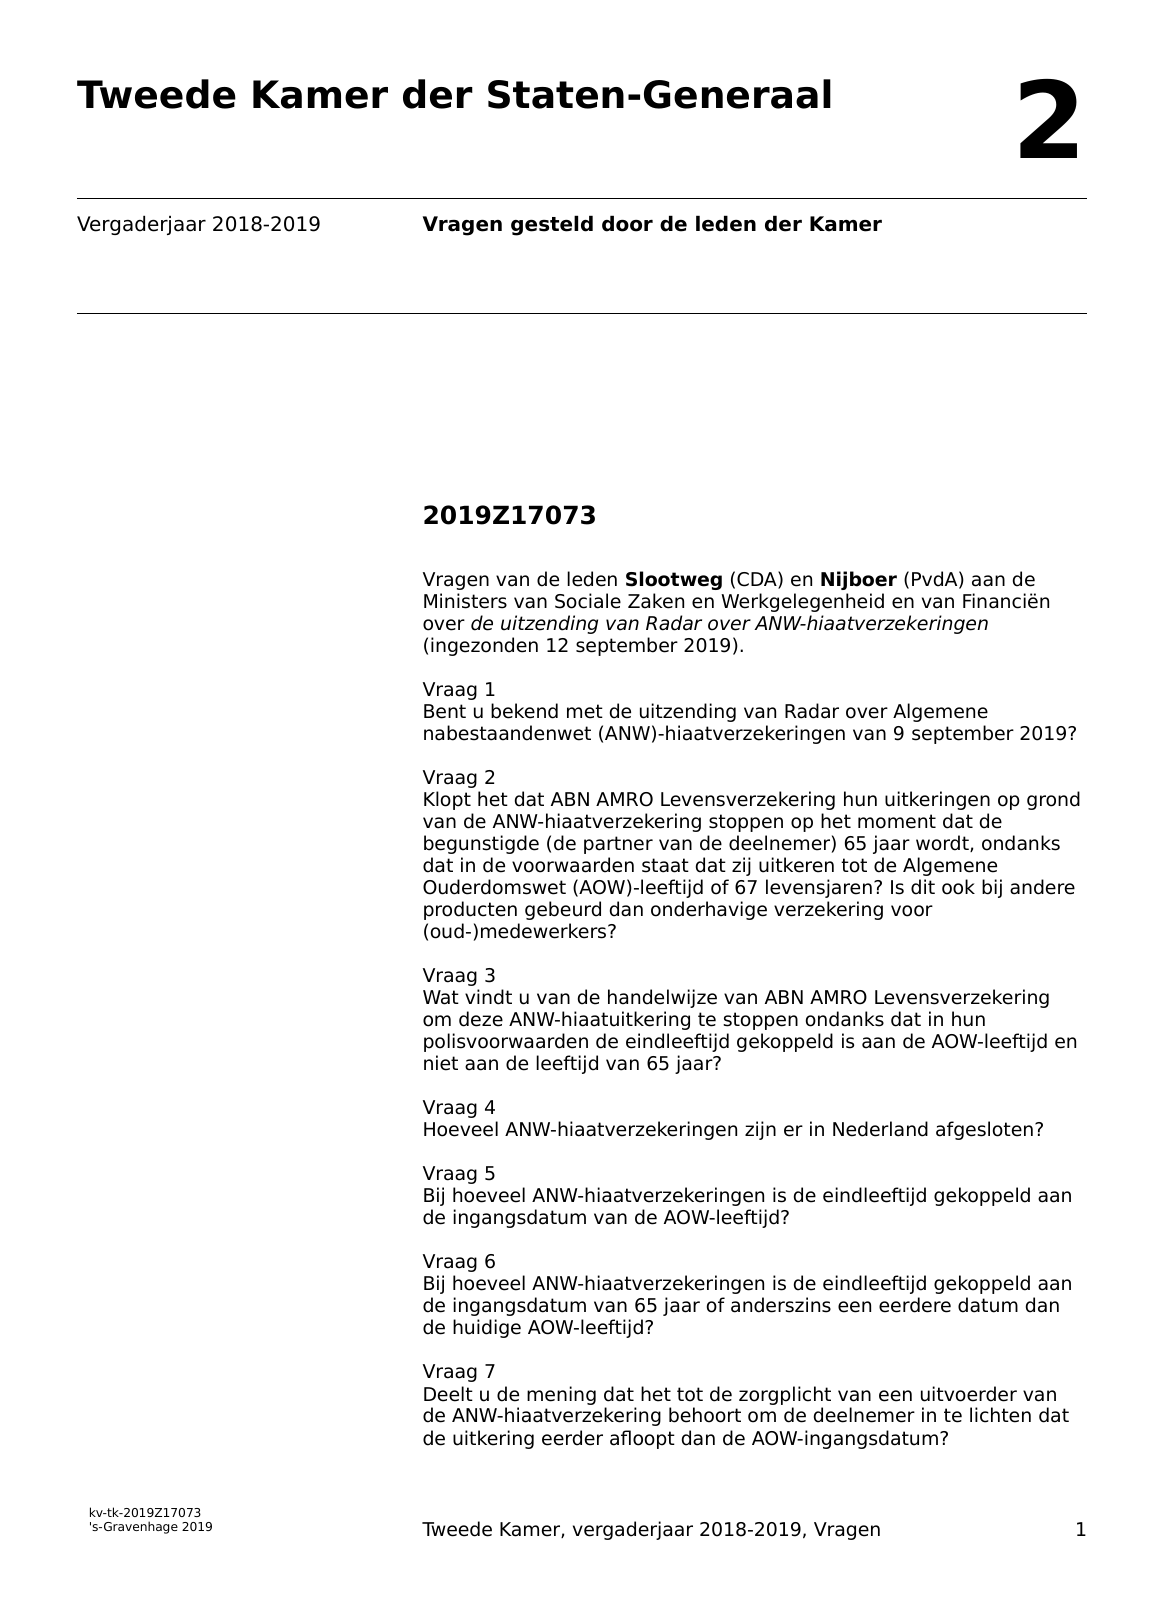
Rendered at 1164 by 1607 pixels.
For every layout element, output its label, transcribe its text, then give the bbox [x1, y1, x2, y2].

table_header Tweede Kamer der Staten-Generaal [77, 59, 886, 198]
text Deelt u de mening dat het tot de zorgplicht van een uitvoerder van de ANW-hiaatverzekering behoort om de deelnemer in te lichten dat de uitkering eerder afloopt dan de AOW-ingangsdatum? [422, 1383, 1087, 1449]
text 's-Gravenhage 2019 [88, 1520, 323, 1534]
text Hoeveel ANW-hiaatverzekeringen zijn er in Nederland afgesloten? [422, 1119, 1087, 1141]
text Bent u bekend met de uitzending van Radar over Algemene nabestaandenwet (ANW)-hiaatverzekeringen van 9 september 2019? [422, 701, 1087, 745]
table_cell Vergaderjaar 2018-2019 [77, 199, 422, 313]
text Klopt het dat ABN AMRO Levensverzekering hun uitkeringen op grond van de ANW-hiaatverzekering stoppen op het moment dat de begunstigde (de partner van de deelnemer) 65 jaar wordt, ondanks dat in de voorwaarden staat dat zij uitkeren tot de Algemene Ouderdomswet (AOW)-leeftijd of 67 levensjaren? Is dit ook bij andere producten gebeurd dan onderhavige verzekering voor (oud-)medewerkers? [422, 789, 1087, 943]
text Vraag 3 [422, 965, 1087, 987]
text Bij hoeveel ANW-hiaatverzekeringen is de eindleeftijd gekoppeld aan de ingangsdatum van de AOW-leeftijd? [422, 1185, 1087, 1229]
text Vraag 5 [422, 1163, 1087, 1185]
text 2019Z17073 [422, 501, 1087, 531]
text Vraag 1 [422, 679, 1087, 701]
text Bij hoeveel ANW-hiaatverzekeringen is de eindleeftijd gekoppeld aan de ingangsdatum van 65 jaar of anderszins een eerdere datum dan de huidige AOW-leeftijd? [422, 1273, 1087, 1339]
text Vraag 6 [422, 1251, 1087, 1273]
text Vraag 2 [422, 767, 1087, 789]
text kv-tk-2019Z17073 [88, 1506, 323, 1520]
text Wat vindt u van de handelwijze van ABN AMRO Levensverzekering om deze ANW-hiaatuitkering te stoppen ondanks dat in hun polisvoorwaarden de eindleeftijd gekoppeld is aan de AOW-leeftijd en niet aan de leeftijd van 65 jaar? [422, 987, 1087, 1075]
text Vraag 4 [422, 1097, 1087, 1119]
table_header 2 [886, 59, 1087, 198]
table_cell Vragen gesteld door de leden der Kamer [422, 199, 1087, 313]
text Vragen van de leden Slootweg (CDA) en Nijboer (PvdA) aan de Ministers van Sociale Zaken en Werkgelegenheid en van Financiën over de uitzending van Radar over ANW-hiaatverzekeringen (ingezonden 12 september 2019). [422, 569, 1087, 657]
text Vraag 7 [422, 1361, 1087, 1383]
